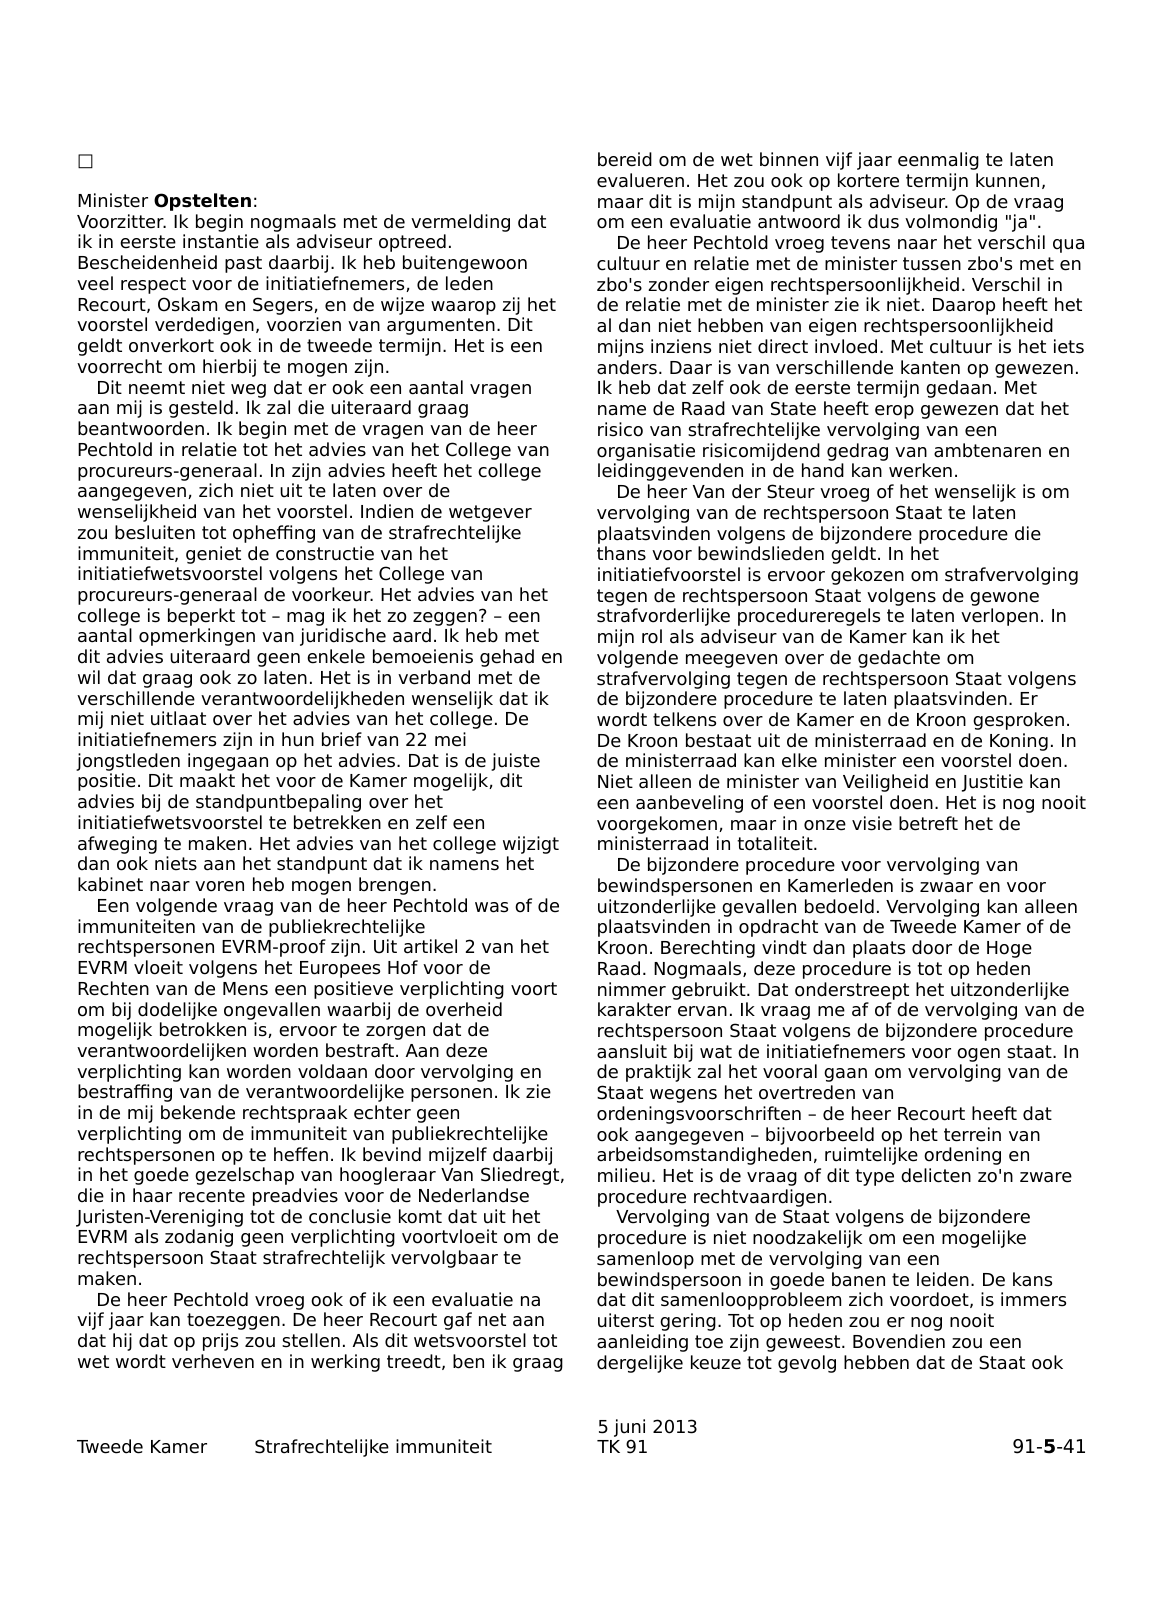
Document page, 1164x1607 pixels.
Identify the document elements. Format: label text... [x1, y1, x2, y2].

text Voorzitter. Ik begin nogmaals met de vermelding dat ik in eerste instantie als adviseur optreed. Bescheidenheid past daarbij. Ik heb buitengewoon veel respect voor de initiatiefnemers, de leden Recourt, Oskam en Segers, en de wijze waarop zij het voorstel verdedigen, voorzien van argumenten. Dit geldt onverkort ook in de tweede termijn. Het is een voorrecht om hierbij te mogen zijn. [77, 212, 567, 377]
text bereid om de wet binnen vijf jaar eenmalig te laten evalueren. Het zou ook op kortere termijn kunnen, maar dit is mijn standpunt als adviseur. Op de vraag om een evaluatie antwoord ik dus volmondig "ja". [596, 150, 1087, 233]
text Vervolging van de Staat volgens de bijzondere procedure is niet noodzakelijk om een mogelijke samenloop met de vervolging van een bewindspersoon in goede banen te leiden. De kans dat dit samenloopprobleem zich voordoet, is immers uiterst gering. Tot op heden zou er nog nooit aanleiding toe zijn geweest. Bovendien zou een dergelijke keuze tot gevolg hebben dat de Staat ook [596, 1207, 1087, 1373]
text □ [77, 150, 567, 171]
text Minister Opstelten: [77, 191, 567, 212]
text De heer Pechtold vroeg ook of ik een evaluatie na vijf jaar kan toezeggen. De heer Recourt gaf net aan dat hij dat op prijs zou stellen. Als dit wetsvoorstel tot wet wordt verheven en in werking treedt, ben ik graag [77, 1289, 567, 1372]
text De heer Pechtold vroeg tevens naar het verschil qua cultuur en relatie met de minister tussen zbo's met en zbo's zonder eigen rechtspersoonlijkheid. Verschil in de relatie met de minister zie ik niet. Daarop heeft het al dan niet hebben van eigen rechtspersoonlijkheid mijns inziens niet direct invloed. Met cultuur is het iets anders. Daar is van verschillende kanten op gewezen. Ik heb dat zelf ook de eerste termijn gedaan. Met name de Raad van State heeft erop gewezen dat het risico van strafrechtelijke vervolging van een organisatie risicomijdend gedrag van ambtenaren en leidinggevenden in de hand kan werken. [596, 233, 1087, 482]
text De bijzondere procedure voor vervolging van bewindspersonen en Kamerleden is zwaar en voor uitzonderlijke gevallen bedoeld. Vervolging kan alleen plaatsvinden in opdracht van de Tweede Kamer of de Kroon. Berechting vindt dan plaats door de Hoge Raad. Nogmaals, deze procedure is tot op heden nimmer gebruikt. Dat onderstreept het uitzonderlijke karakter ervan. Ik vraag me af of de vervolging van de rechtspersoon Staat volgens de bijzondere procedure aansluit bij wat de initiatiefnemers voor ogen staat. In de praktijk zal het vooral gaan om vervolging van de Staat wegens het overtreden van ordeningsvoorschriften – de heer Recourt heeft dat ook aangegeven – bijvoorbeeld op het terrein van arbeidsomstandigheden, ruimtelijke ordening en milieu. Het is de vraag of dit type delicten zo'n zware procedure rechtvaardigen. [596, 855, 1087, 1207]
text Dit neemt niet weg dat er ook een aantal vragen aan mij is gesteld. Ik zal die uiteraard graag beantwoorden. Ik begin met de vragen van de heer Pechtold in relatie tot het advies van het College van procureurs-generaal. In zijn advies heeft het college aangegeven, zich niet uit te laten over de wenselijkheid van het voorstel. Indien de wetgever zou besluiten tot opheffing van de strafrechtelijke immuniteit, geniet de constructie van het initiatiefwetsvoorstel volgens het College van procureurs-generaal de voorkeur. Het advies van het college is beperkt tot – mag ik het zo zeggen? – een aantal opmerkingen van juridische aard. Ik heb met dit advies uiteraard geen enkele bemoeienis gehad en wil dat graag ook zo laten. Het is in verband met de verschillende verantwoordelijkheden wenselijk dat ik mij niet uitlaat over het advies van het college. De initiatiefnemers zijn in hun brief van 22 mei jongstleden ingegaan op het advies. Dat is de juiste positie. Dit maakt het voor de Kamer mogelijk, dit advies bij de standpuntbepaling over het initiatiefwetsvoorstel te betrekken en zelf een afweging te maken. Het advies van het college wijzigt dan ook niets aan het standpunt dat ik namens het kabinet naar voren heb mogen brengen. [77, 377, 567, 896]
text De heer Van der Steur vroeg of het wenselijk is om vervolging van de rechtspersoon Staat te laten plaatsvinden volgens de bijzondere procedure die thans voor bewindslieden geldt. In het initiatiefvoorstel is ervoor gekozen om strafvervolging tegen de rechtspersoon Staat volgens de gewone strafvorderlijke procedureregels te laten verlopen. In mijn rol als adviseur van de Kamer kan ik het volgende meegeven over de gedachte om strafvervolging tegen de rechtspersoon Staat volgens de bijzondere procedure te laten plaatsvinden. Er wordt telkens over de Kamer en de Kroon gesproken. De Kroon bestaat uit de ministerraad en de Koning. In de ministerraad kan elke minister een voorstel doen. Niet alleen de minister van Veiligheid en Justitie kan een aanbeveling of een voorstel doen. Het is nog nooit voorgekomen, maar in onze visie betreft het de ministerraad in totaliteit. [596, 482, 1087, 855]
text Een volgende vraag van de heer Pechtold was of de immuniteiten van de publiekrechtelijke rechtspersonen EVRM-proof zijn. Uit artikel 2 van het EVRM vloeit volgens het Europees Hof voor de Rechten van de Mens een positieve verplichting voort om bij dodelijke ongevallen waarbij de overheid mogelijk betrokken is, ervoor te zorgen dat de verantwoordelijken worden bestraft. Aan deze verplichting kan worden voldaan door vervolging en bestraffing van de verantwoordelijke personen. Ik zie in de mij bekende rechtspraak echter geen verplichting om de immuniteit van publiekrechtelijke rechtspersonen op te heffen. Ik bevind mijzelf daarbij in het goede gezelschap van hoogleraar Van Sliedregt, die in haar recente preadvies voor de Nederlandse Juristen-Vereniging tot de conclusie komt dat uit het EVRM als zodanig geen verplichting voortvloeit om de rechtspersoon Staat strafrechtelijk vervolgbaar te maken. [77, 896, 567, 1289]
